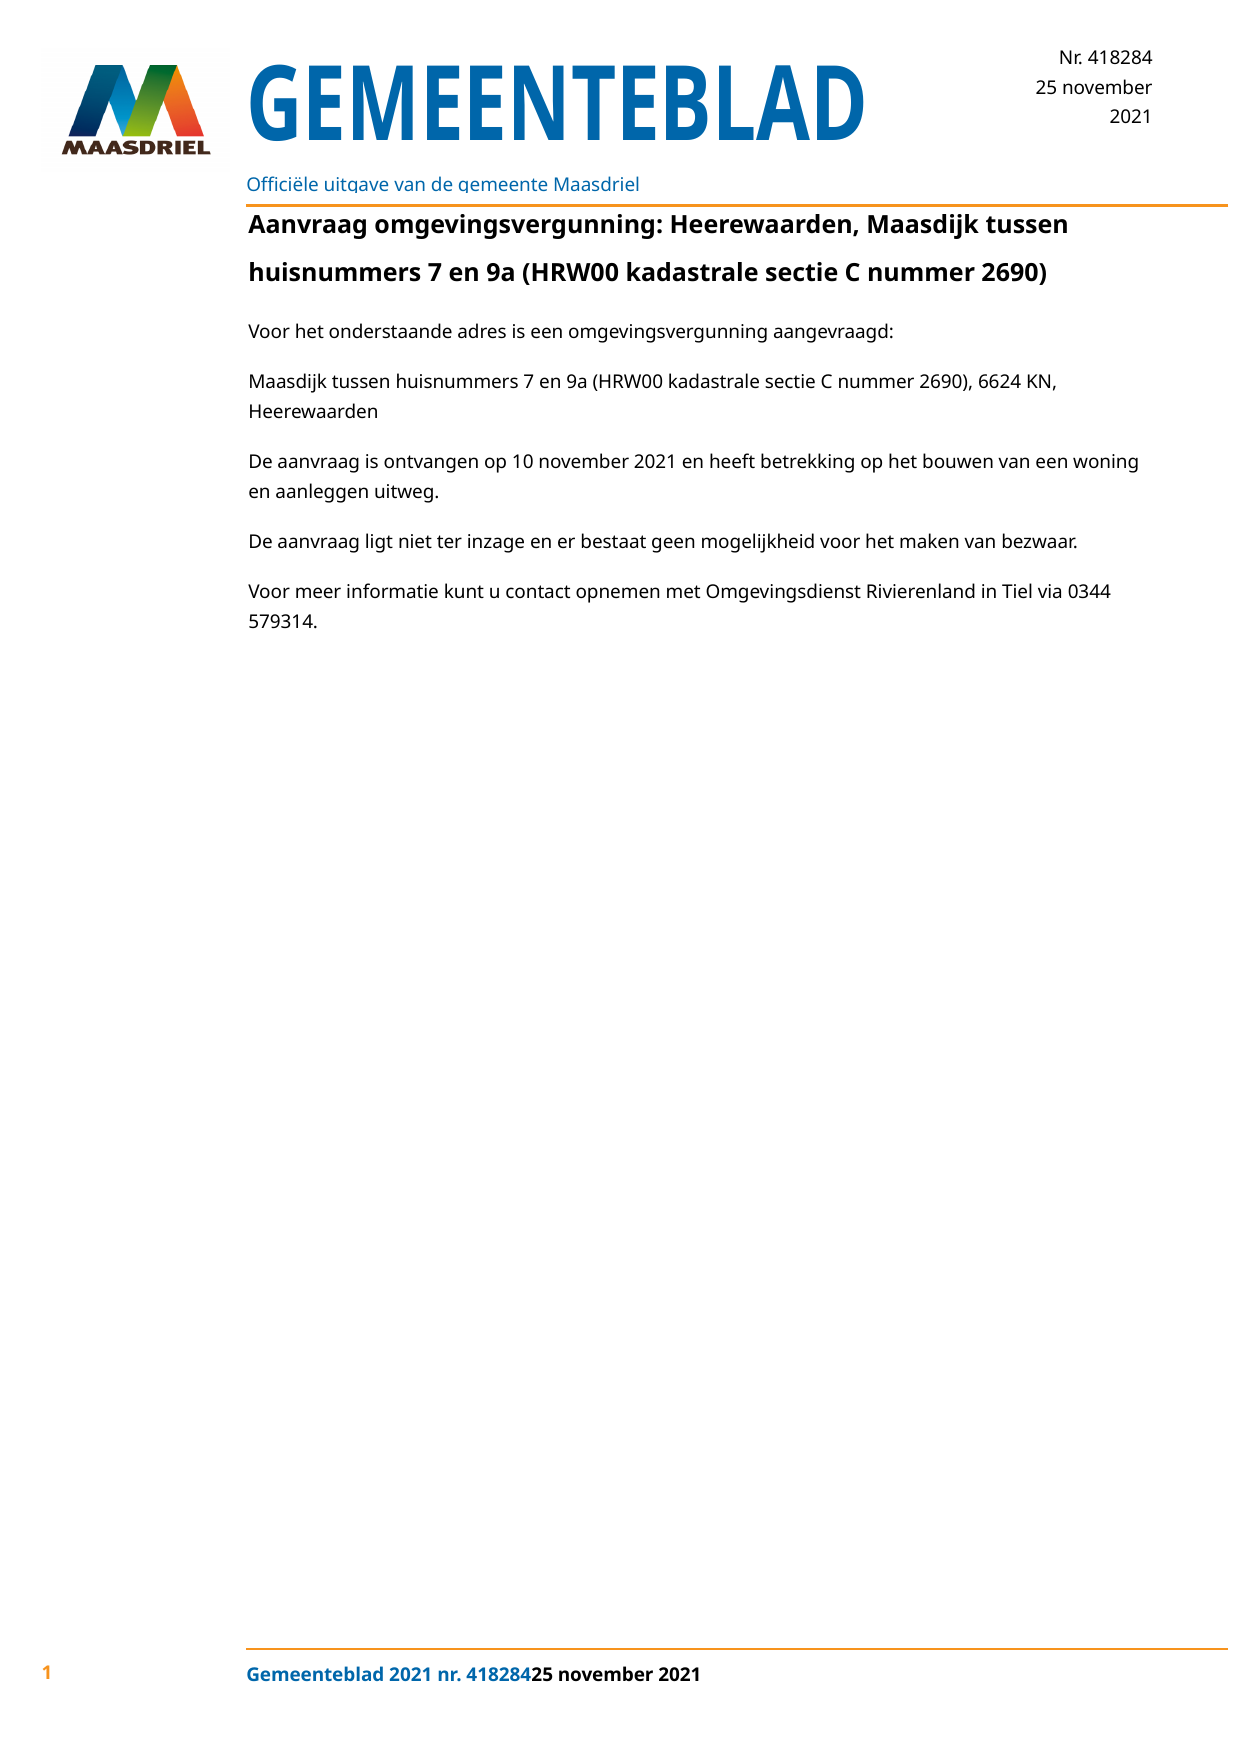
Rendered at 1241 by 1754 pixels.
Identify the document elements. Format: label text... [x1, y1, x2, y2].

text Voor meer informatie kunt u contact opnemen met Omgevingsdienst Rivierenland in Tiel via 0344 579314. [248, 579, 1152, 634]
picture [41, 47, 231, 172]
text De aanvraag is ontvangen op 10 november 2021 en heeft betrekking op het bouwen van een woning en aanleggen uitweg. [248, 448, 1152, 504]
text Voor het onderstaande adres is een omgevingsvergunning aangevraagd: [248, 318, 1152, 344]
text De aanvraag ligt niet ter inzage en er bestaat geen mogelijkheid voor het maken van bezwaar. [248, 528, 1152, 554]
text Aanvraag omgevingsvergunning: Heerewaarden, Maasdijk tussen huisnummers 7 en 9a (HRW00 kadastrale sectie C nummer 2690) [248, 207, 1152, 288]
text Maasdijk tussen huisnummers 7 en 9a (HRW00 kadastrale sectie C nummer 2690), 6624 KN, Heerewaarden [248, 368, 1152, 424]
